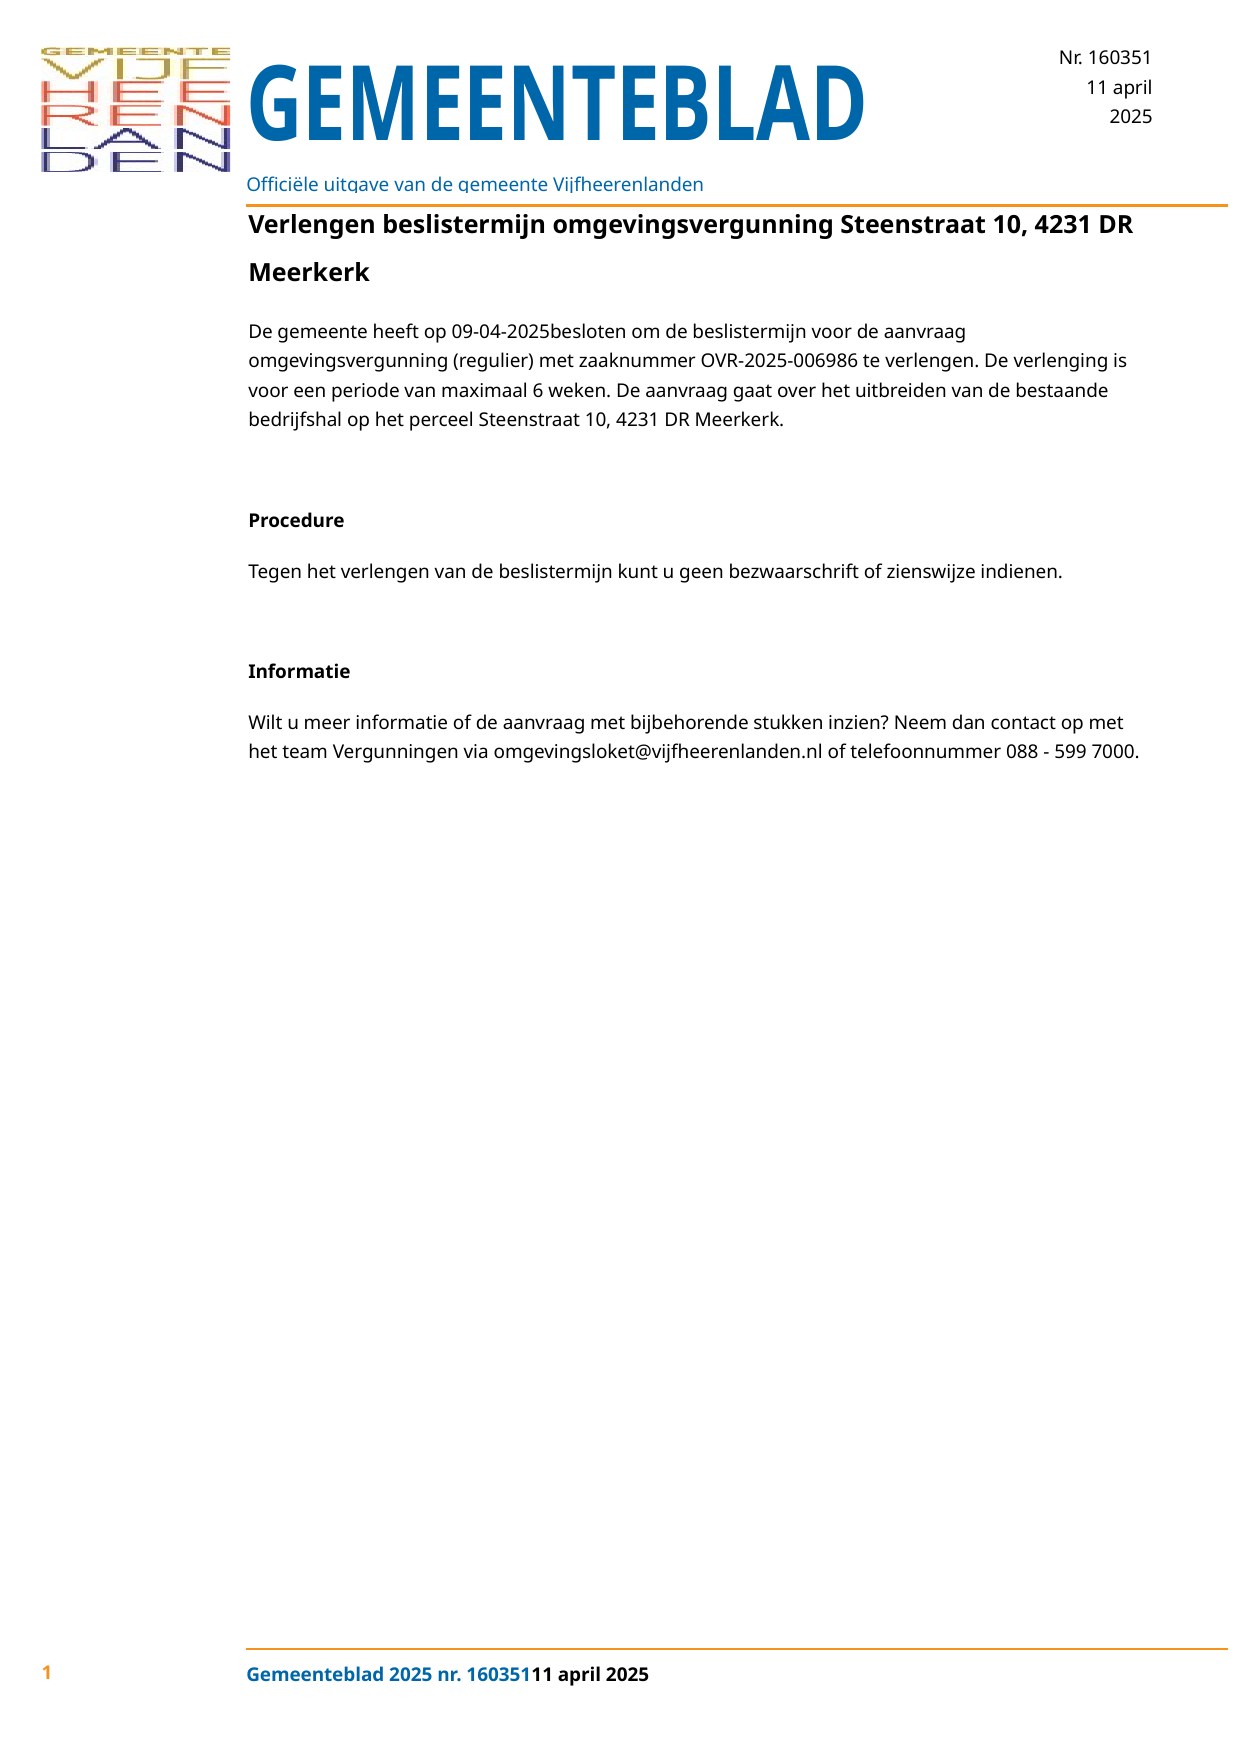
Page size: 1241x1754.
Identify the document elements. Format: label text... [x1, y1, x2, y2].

text Tegen het verlengen van de beslistermijn kunt u geen bezwaarschrift of zienswijze indienen. [248, 558, 1152, 584]
text Verlengen beslistermijn omgevingsvergunning Steenstraat 10, 4231 DR Meerkerk [248, 207, 1152, 288]
text Wilt u meer informatie of de aanvraag met bijbehorende stukken inzien? Neem dan contact op met het team Vergunningen via omgevingsloket@vijfheerenlanden.nl of telefoonnummer 088 - 599 7000. [248, 709, 1152, 764]
text De gemeente heeft op 09-04-2025besloten om de beslistermijn voor de aanvraag omgevingsvergunning (regulier) met zaaknummer OVR-2025-006986 te verlengen. De verlenging is voor een periode van maximaal 6 weken. De aanvraag gaat over het uitbreiden van de bestaande bedrijfshal op het perceel Steenstraat 10, 4231 DR Meerkerk. [248, 318, 1152, 432]
picture [41, 47, 231, 172]
text Procedure [248, 507, 1152, 533]
text Informatie [248, 659, 1152, 684]
